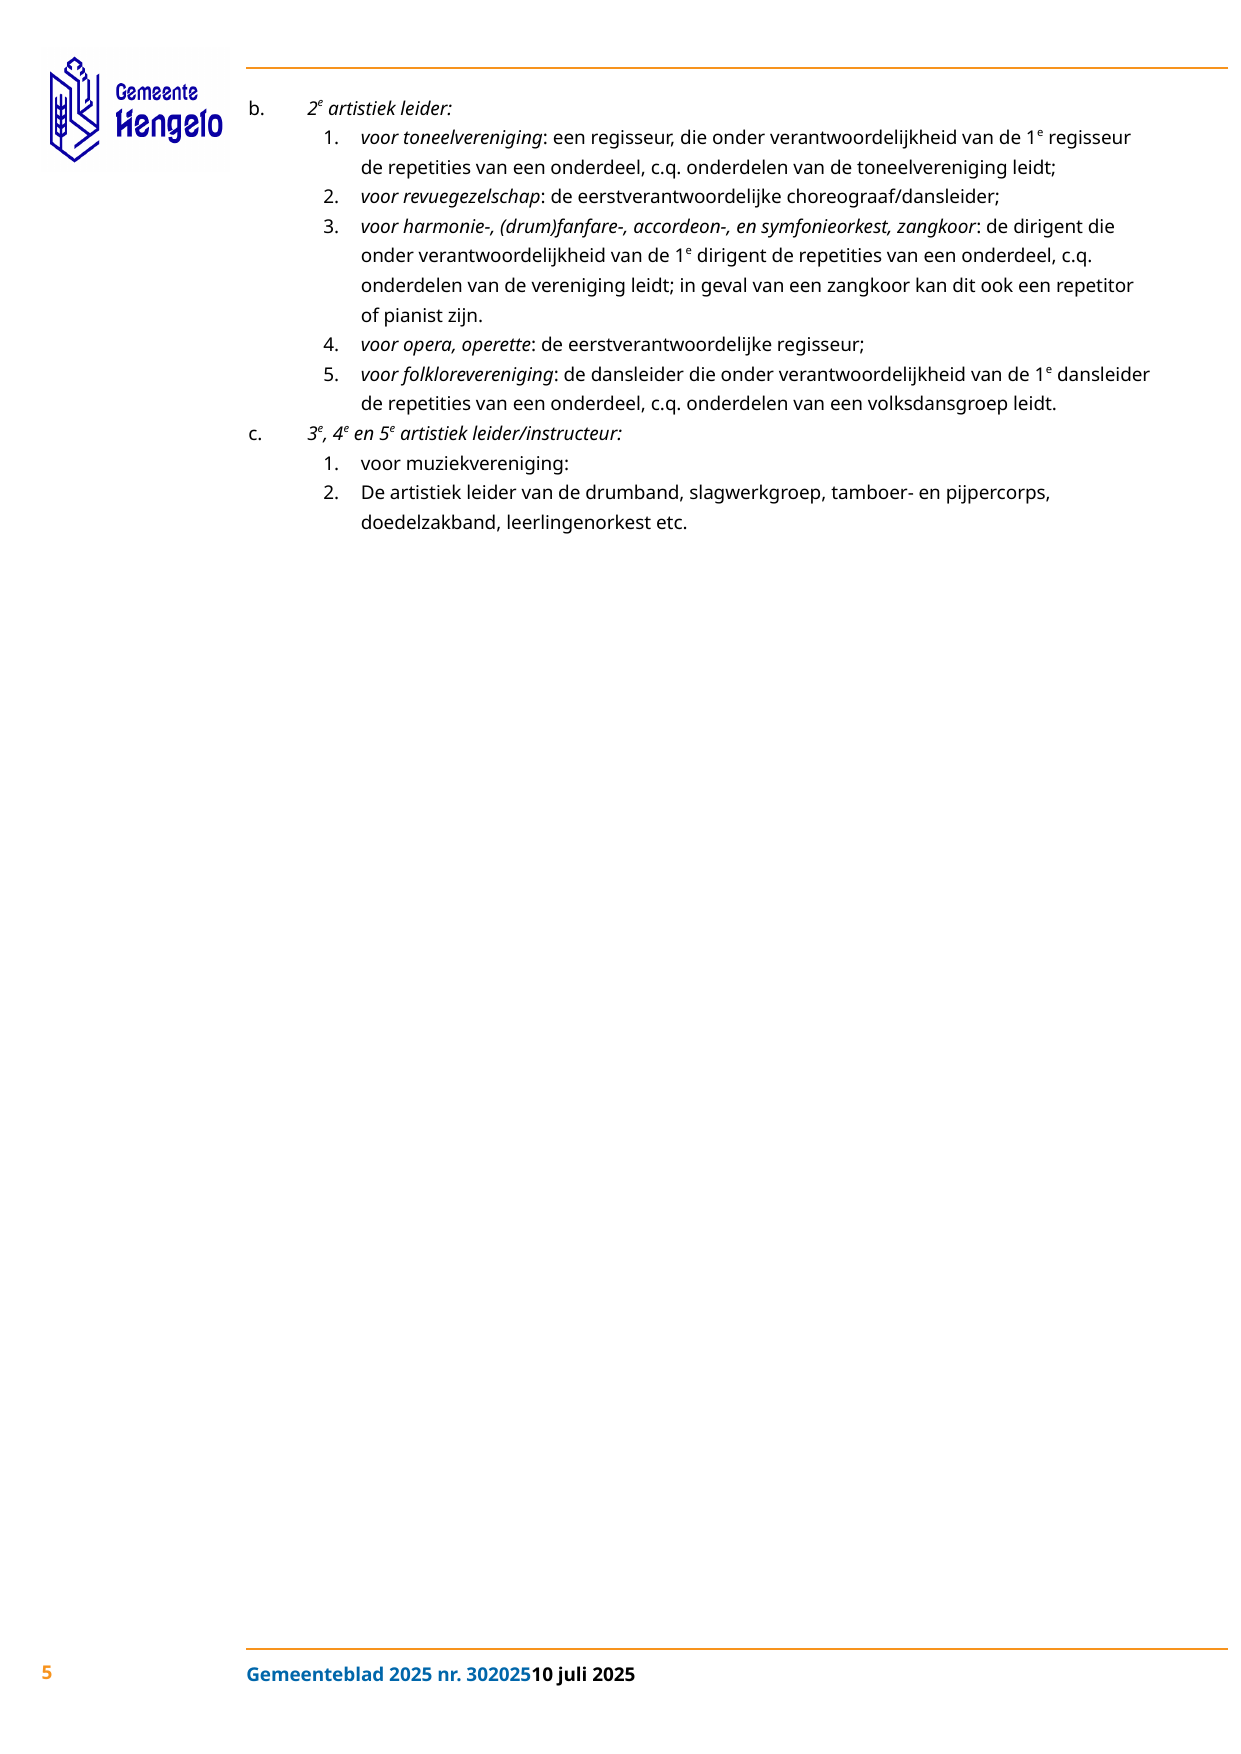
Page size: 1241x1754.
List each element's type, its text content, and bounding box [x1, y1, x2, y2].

list 3e, 4e en 5e artistiek leider/instructeur: [248, 420, 1152, 446]
list 2e artistiek leider: [248, 95, 1152, 121]
list voor harmonie-, (drum)fanfare-, accordeon-, en symfonieorkest, zangkoor: de dirigent die onder verantwoordelijkheid van de 1e dirigent de repetities van een onderdeel, c.q. onderdelen van de vereniging leidt; in geval van een zangkoor kan dit ook een repetitor of pianist zijn. [323, 213, 1152, 328]
list voor folklorevereniging: de dansleider die onder verantwoordelijkheid van de 1e dansleider de repetities van een onderdeel, c.q. onderdelen van een volksdansgroep leidt. [323, 361, 1152, 416]
picture [41, 47, 231, 172]
list De artistiek leider van de drumband, slagwerkgroep, tamboer- en pijpercorps, doedelzakband, leerlingenorkest etc. [323, 479, 1152, 535]
list voor toneelvereniging: een regisseur, die onder verantwoordelijkheid van de 1e regisseur de repetities van een onderdeel, c.q. onderdelen van de toneelvereniging leidt; [323, 124, 1152, 180]
list voor muziekvereniging: [323, 450, 1152, 476]
list voor opera, operette: de eerstverantwoordelijke regisseur; [323, 331, 1152, 357]
list voor revuegezelschap: de eerstverantwoordelijke choreograaf/dansleider; [323, 183, 1152, 209]
